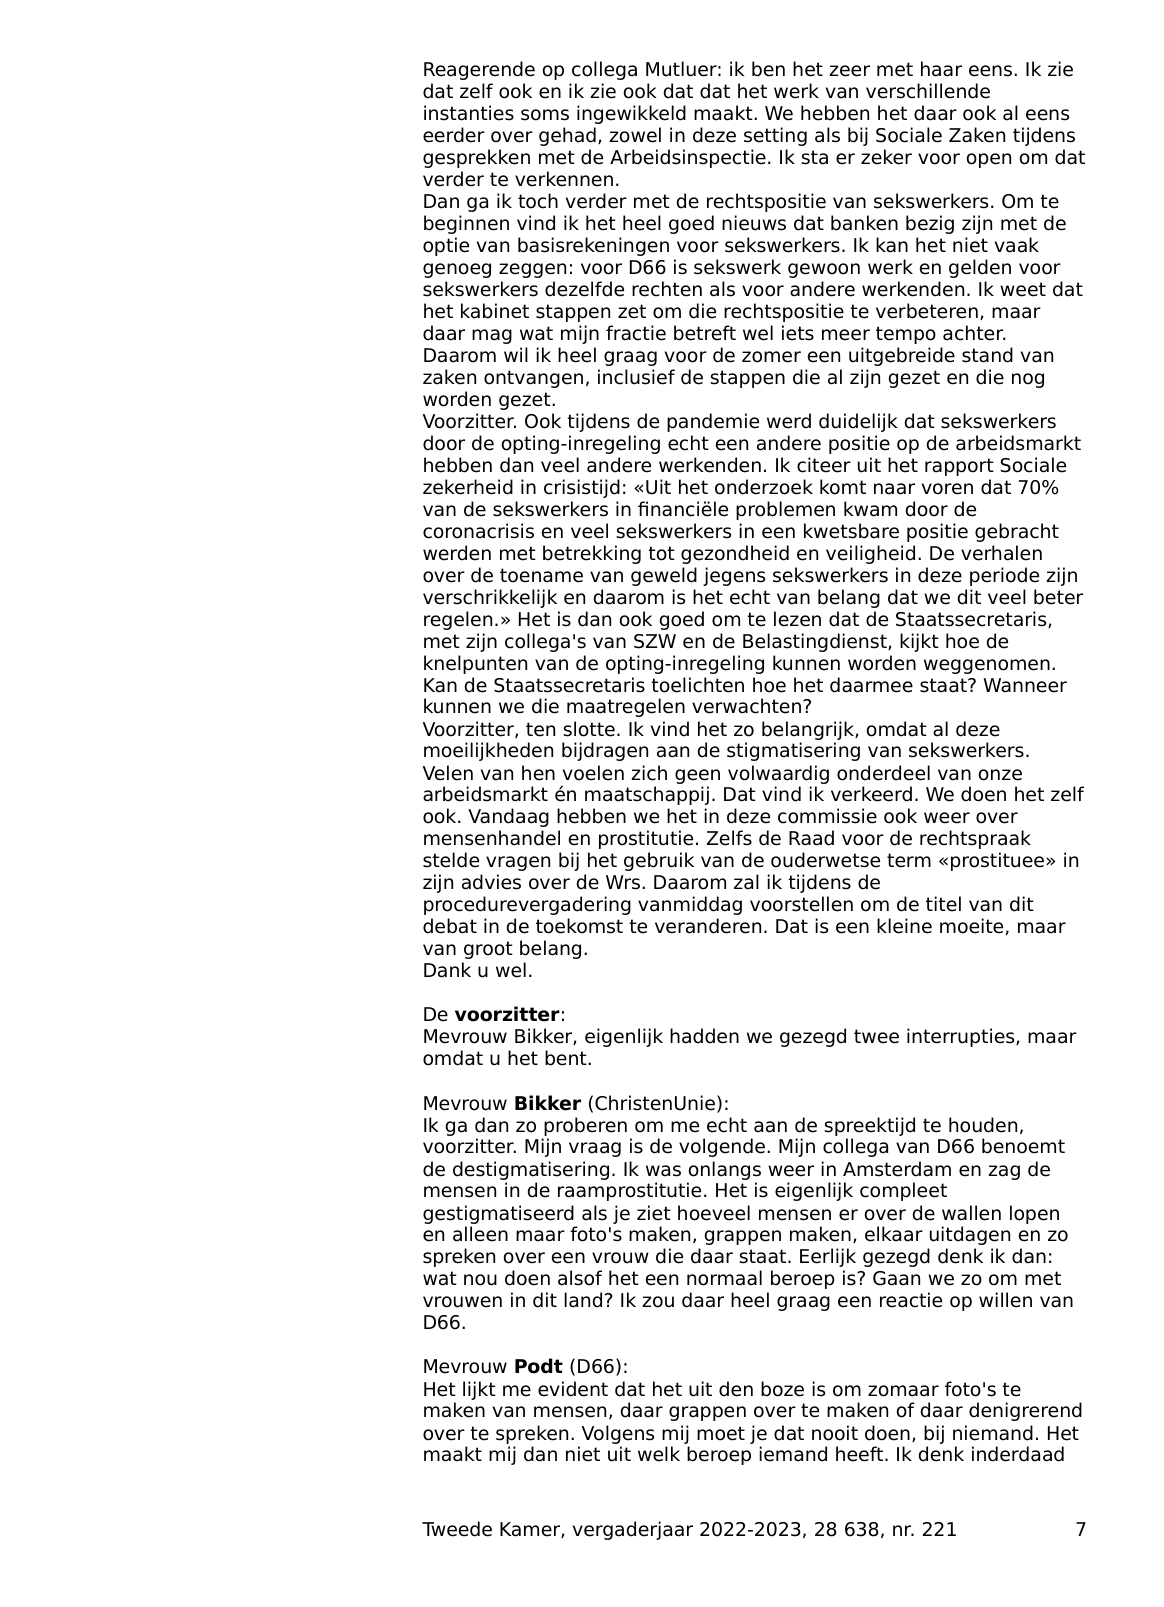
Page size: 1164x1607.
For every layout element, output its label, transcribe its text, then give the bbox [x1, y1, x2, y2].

text Mevrouw Podt (D66): [422, 1356, 1087, 1378]
text Voorzitter. Ook tijdens de pandemie werd duidelijk dat sekswerkers door de opting-inregeling echt een andere positie op de arbeidsmarkt hebben dan veel andere werkenden. Ik citeer uit het rapport Sociale zekerheid in crisistijd: «Uit het onderzoek komt naar voren dat 70% van de sekswerkers in financiële problemen kwam door de coronacrisis en veel sekswerkers in een kwetsbare positie gebracht werden met betrekking tot gezondheid en veiligheid. De verhalen over de toename van geweld jegens sekswerkers in deze periode zijn verschrikkelijk en daarom is het echt van belang dat we dit veel beter regelen.» Het is dan ook goed om te lezen dat de Staatssecretaris, met zijn collega's van SZW en de Belastingdienst, kijkt hoe de knelpunten van de opting-inregeling kunnen worden weggenomen. Kan de Staatssecretaris toelichten hoe het daarmee staat? Wanneer kunnen we die maatregelen verwachten? [422, 411, 1087, 718]
text Dank u wel. [422, 960, 1087, 982]
text Mevrouw Bikker (ChristenUnie): [422, 1092, 1087, 1114]
text Ik ga dan zo proberen om me echt aan de spreektijd te houden, voorzitter. Mijn vraag is de volgende. Mijn collega van D66 benoemt de destigmatisering. Ik was onlangs weer in Amsterdam en zag de mensen in de raamprostitutie. Het is eigenlijk compleet gestigmatiseerd als je ziet hoeveel mensen er over de wallen lopen en alleen maar foto's maken, grappen maken, elkaar uitdagen en zo spreken over een vrouw die daar staat. Eerlijk gezegd denk ik dan: wat nou doen alsof het een normaal beroep is? Gaan we zo om met vrouwen in dit land? Ik zou daar heel graag een reactie op willen van D66. [422, 1114, 1087, 1334]
text Reagerende op collega Mutluer: ik ben het zeer met haar eens. Ik zie dat zelf ook en ik zie ook dat dat het werk van verschillende instanties soms ingewikkeld maakt. We hebben het daar ook al eens eerder over gehad, zowel in deze setting als bij Sociale Zaken tijdens gesprekken met de Arbeidsinspectie. Ik sta er zeker voor open om dat verder te verkennen. [422, 59, 1087, 191]
text Mevrouw Bikker, eigenlijk hadden we gezegd twee interrupties, maar omdat u het bent. [422, 1026, 1087, 1070]
text Dan ga ik toch verder met de rechtspositie van sekswerkers. Om te beginnen vind ik het heel goed nieuws dat banken bezig zijn met de optie van basisrekeningen voor sekswerkers. Ik kan het niet vaak genoeg zeggen: voor D66 is sekswerk gewoon werk en gelden voor sekswerkers dezelfde rechten als voor andere werkenden. Ik weet dat het kabinet stappen zet om die rechtspositie te verbeteren, maar daar mag wat mijn fractie betreft wel iets meer tempo achter. Daarom wil ik heel graag voor de zomer een uitgebreide stand van zaken ontvangen, inclusief de stappen die al zijn gezet en die nog worden gezet. [422, 191, 1087, 411]
text De voorzitter: [422, 1004, 1087, 1026]
text Voorzitter, ten slotte. Ik vind het zo belangrijk, omdat al deze moeilijkheden bijdragen aan de stigmatisering van sekswerkers. Velen van hen voelen zich geen volwaardig onderdeel van onze arbeidsmarkt én maatschappij. Dat vind ik verkeerd. We doen het zelf ook. Vandaag hebben we het in deze commissie ook weer over mensenhandel en prostitutie. Zelfs de Raad voor de rechtspraak stelde vragen bij het gebruik van de ouderwetse term «prostituee» in zijn advies over de Wrs. Daarom zal ik tijdens de procedurevergadering vanmiddag voorstellen om de titel van dit debat in de toekomst te veranderen. Dat is een kleine moeite, maar van groot belang. [422, 718, 1087, 960]
text Het lijkt me evident dat het uit den boze is om zomaar foto's te maken van mensen, daar grappen over te maken of daar denigrerend over te spreken. Volgens mij moet je dat nooit doen, bij niemand. Het maakt mij dan niet uit welk beroep iemand heeft. Ik denk inderdaad [422, 1378, 1087, 1466]
